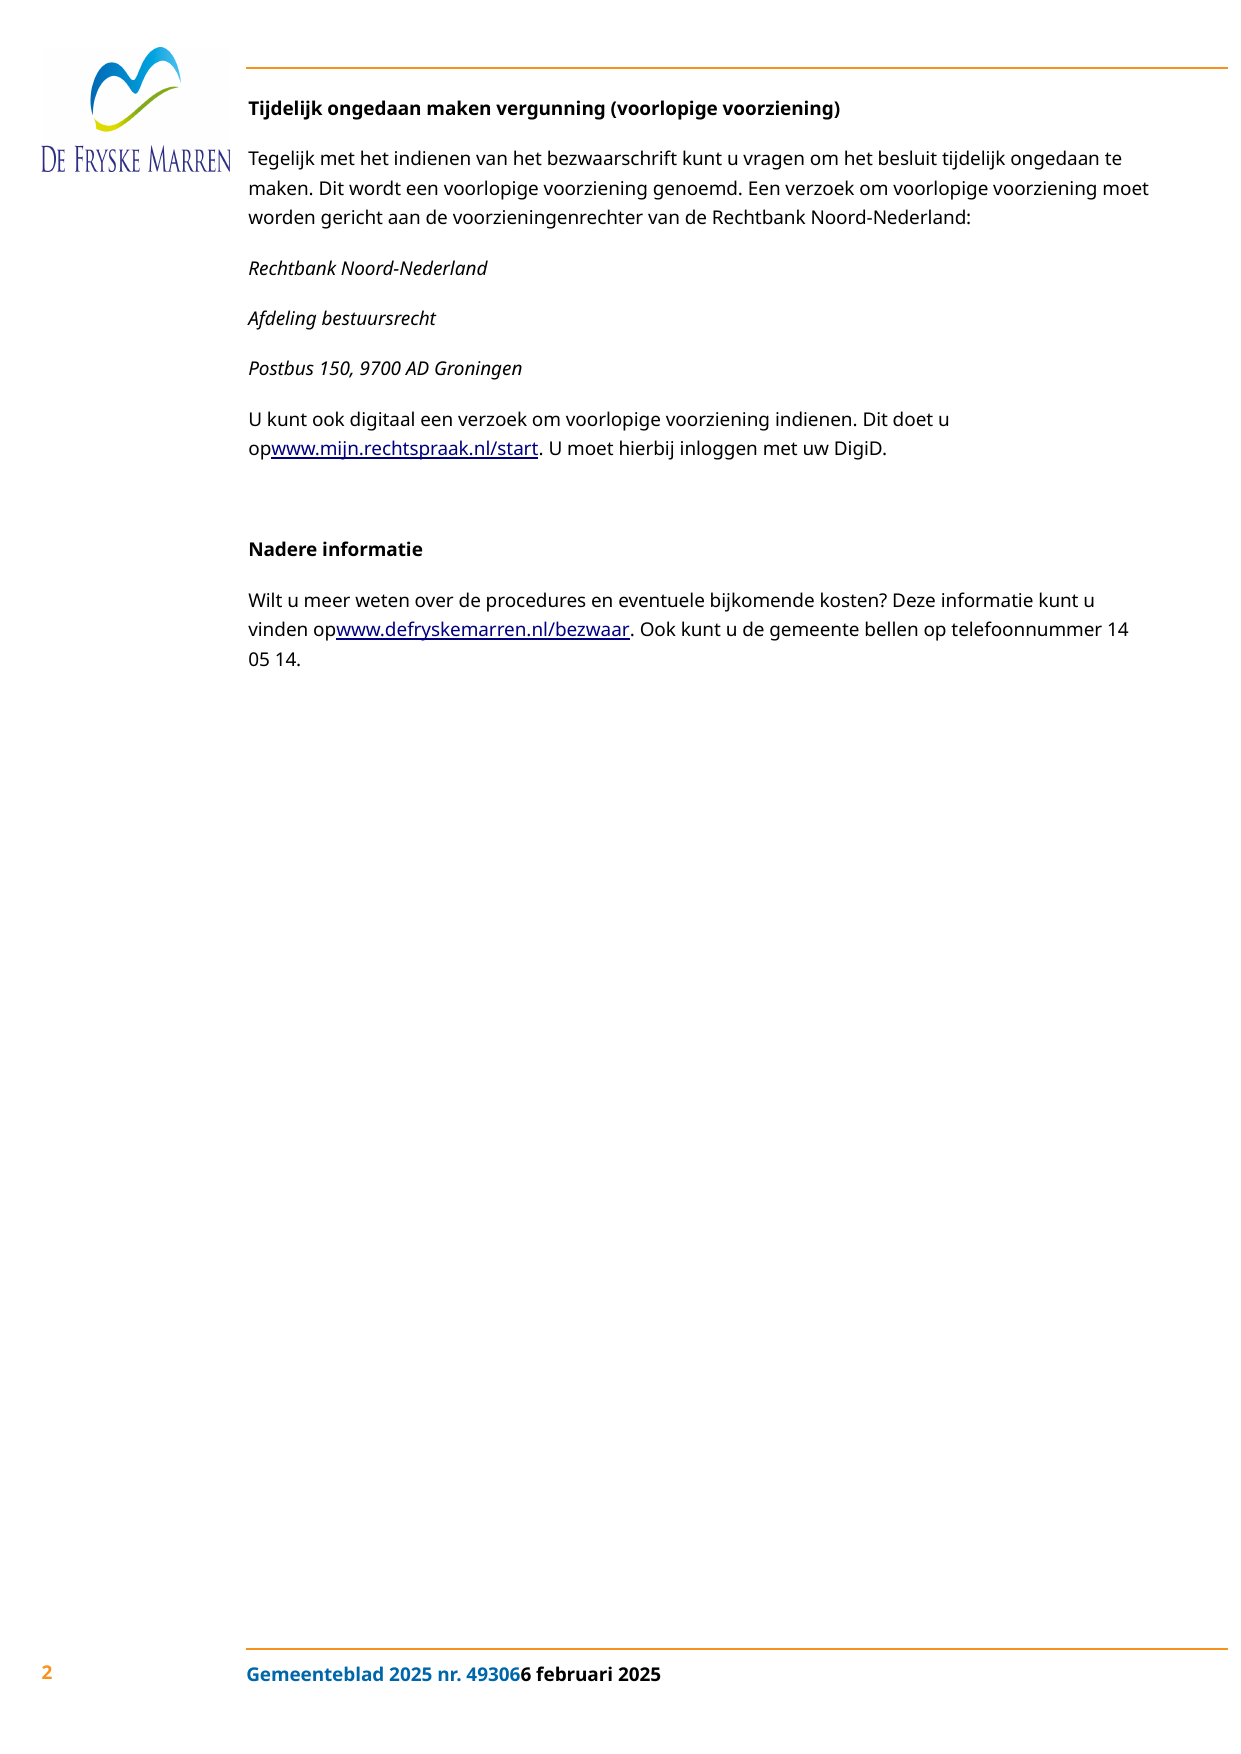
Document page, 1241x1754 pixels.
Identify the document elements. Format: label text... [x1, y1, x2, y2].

text Tegelijk met het indienen van het bezwaarschrift kunt u vragen om het besluit tijdelijk ongedaan te maken. Dit wordt een voorlopige voorziening genoemd. Een verzoek om voorlopige voorziening moet worden gericht aan de voorzieningenrechter van de Rechtbank Noord-Nederland: [248, 145, 1152, 230]
text Afdeling bestuursrecht [248, 305, 1152, 331]
text U kunt ook digitaal een verzoek om voorlopige voorziening indienen. Dit doet u opwww.mijn.rechtspraak.nl/start. U moet hierbij inloggen met uw DigiD. [248, 406, 1152, 461]
picture [41, 47, 231, 172]
text Postbus 150, 9700 AD Groningen [248, 356, 1152, 381]
text Rechtbank Noord-Nederland [248, 255, 1152, 281]
text Tijdelijk ongedaan maken vergunning (voorlopige voorziening) [248, 95, 1152, 121]
text Wilt u meer weten over de procedures en eventuele bijkomende kosten? Deze informatie kunt u vinden opwww.defryskemarren.nl/bezwaar. Ook kunt u de gemeente bellen op telefoonnummer 14 05 14. [248, 587, 1152, 672]
text Nadere informatie [248, 536, 1152, 562]
